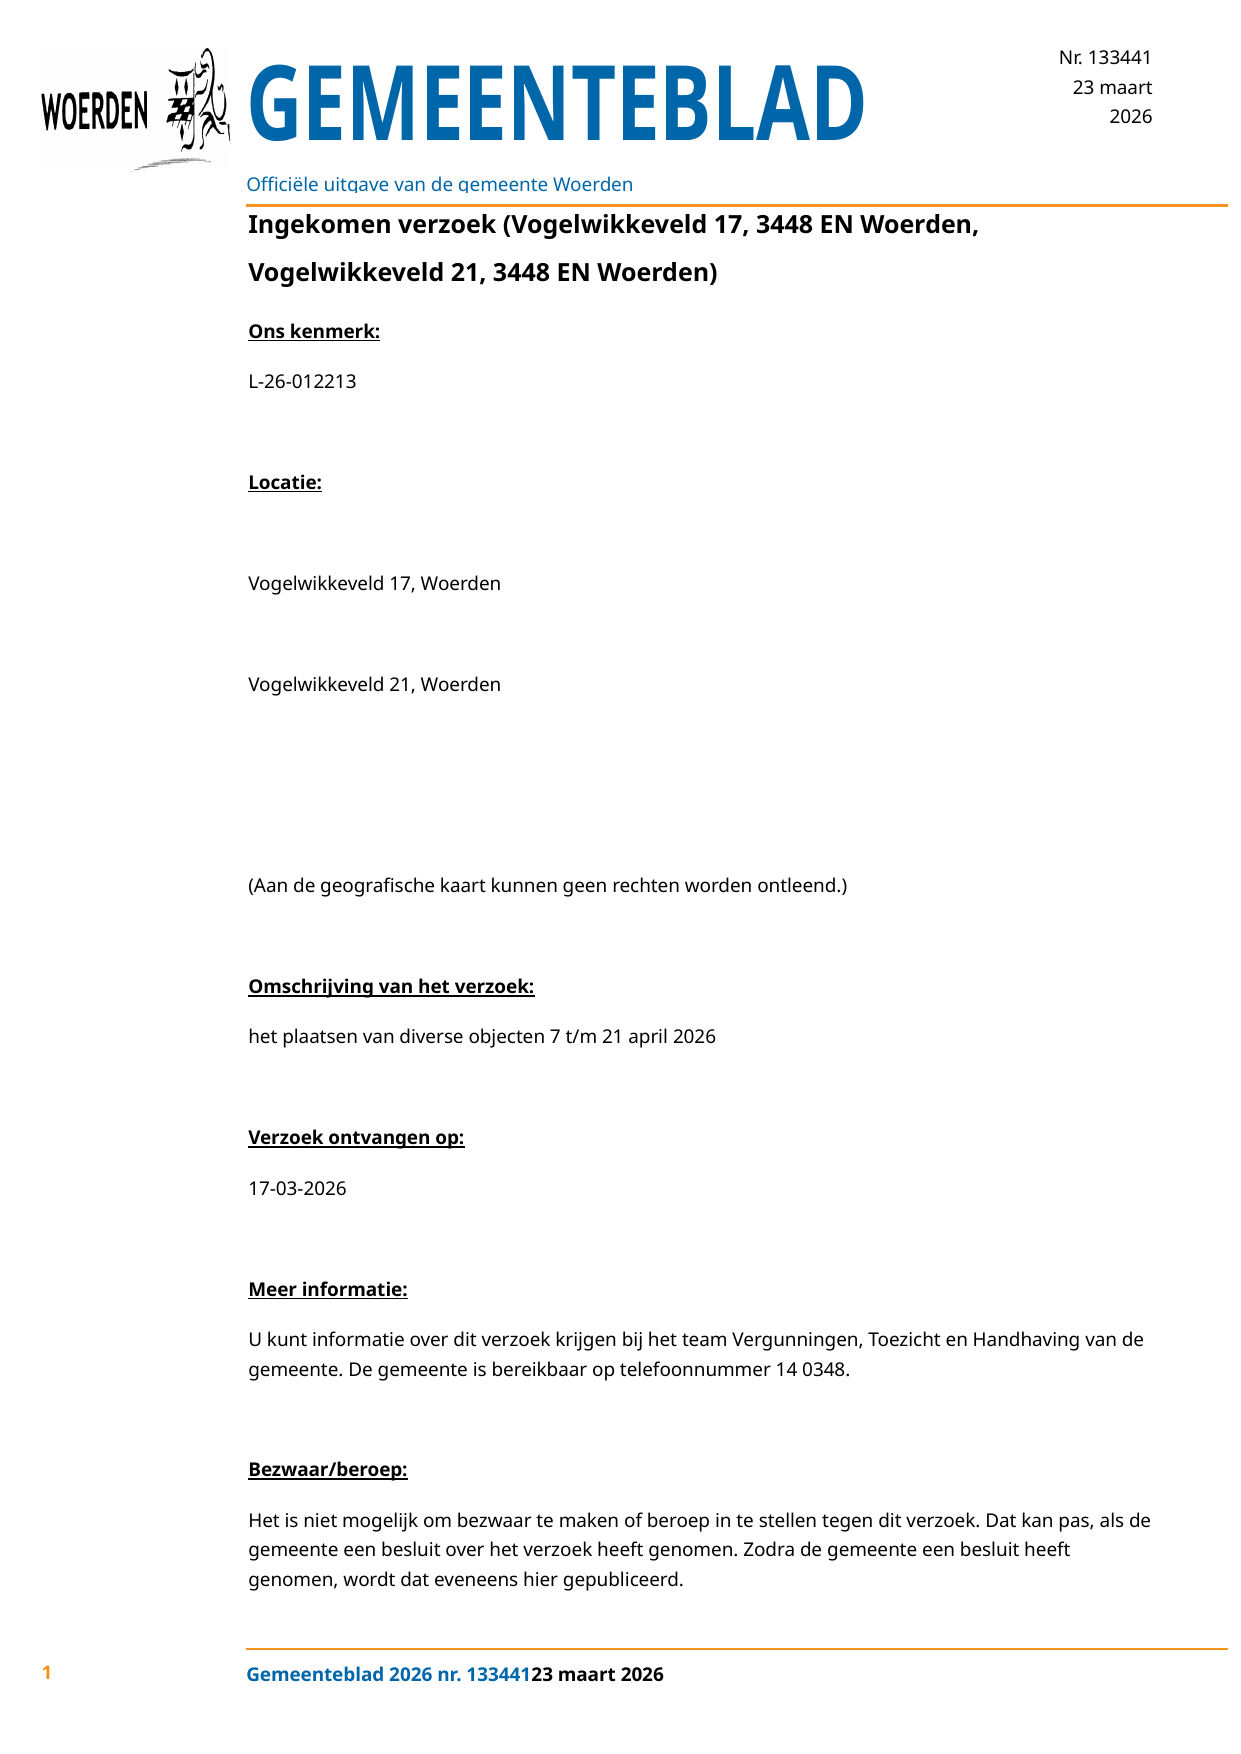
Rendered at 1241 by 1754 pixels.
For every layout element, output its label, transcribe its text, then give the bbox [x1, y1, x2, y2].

text 17-03-2026 [248, 1175, 1152, 1201]
text het plaatsen van diverse objecten 7 t/m 21 april 2026 [248, 1024, 1152, 1049]
text Omschrijving van het verzoek: [248, 973, 1152, 999]
text L-26-012213 [248, 368, 1152, 394]
picture [41, 47, 231, 172]
text Het is niet mogelijk om bezwaar te maken of beroep in te stellen tegen dit verzoek. Dat kan pas, als de gemeente een besluit over het verzoek heeft genomen. Zodra de gemeente een besluit heeft genomen, wordt dat eveneens hier gepubliceerd. [248, 1507, 1152, 1592]
text U kunt informatie over dit verzoek krijgen bij het team Vergunningen, Toezicht en Handhaving van de gemeente. De gemeente is bereikbaar op telefoonnummer 14 0348. [248, 1326, 1152, 1382]
text Vogelwikkeveld 17, Woerden [248, 570, 1152, 596]
text Ingekomen verzoek (Vogelwikkeveld 17, 3448 EN Woerden, Vogelwikkeveld 21, 3448 EN Woerden) [248, 207, 1152, 288]
text Vogelwikkeveld 21, Woerden [248, 671, 1152, 697]
text (Aan de geografische kaart kunnen geen rechten worden ontleend.) [248, 872, 1152, 898]
text Ons kenmerk: [248, 318, 1152, 344]
text Meer informatie: [248, 1276, 1152, 1302]
text Verzoek ontvangen op: [248, 1124, 1152, 1150]
text Locatie: [248, 469, 1152, 495]
text Bezwaar/beroep: [248, 1457, 1152, 1482]
